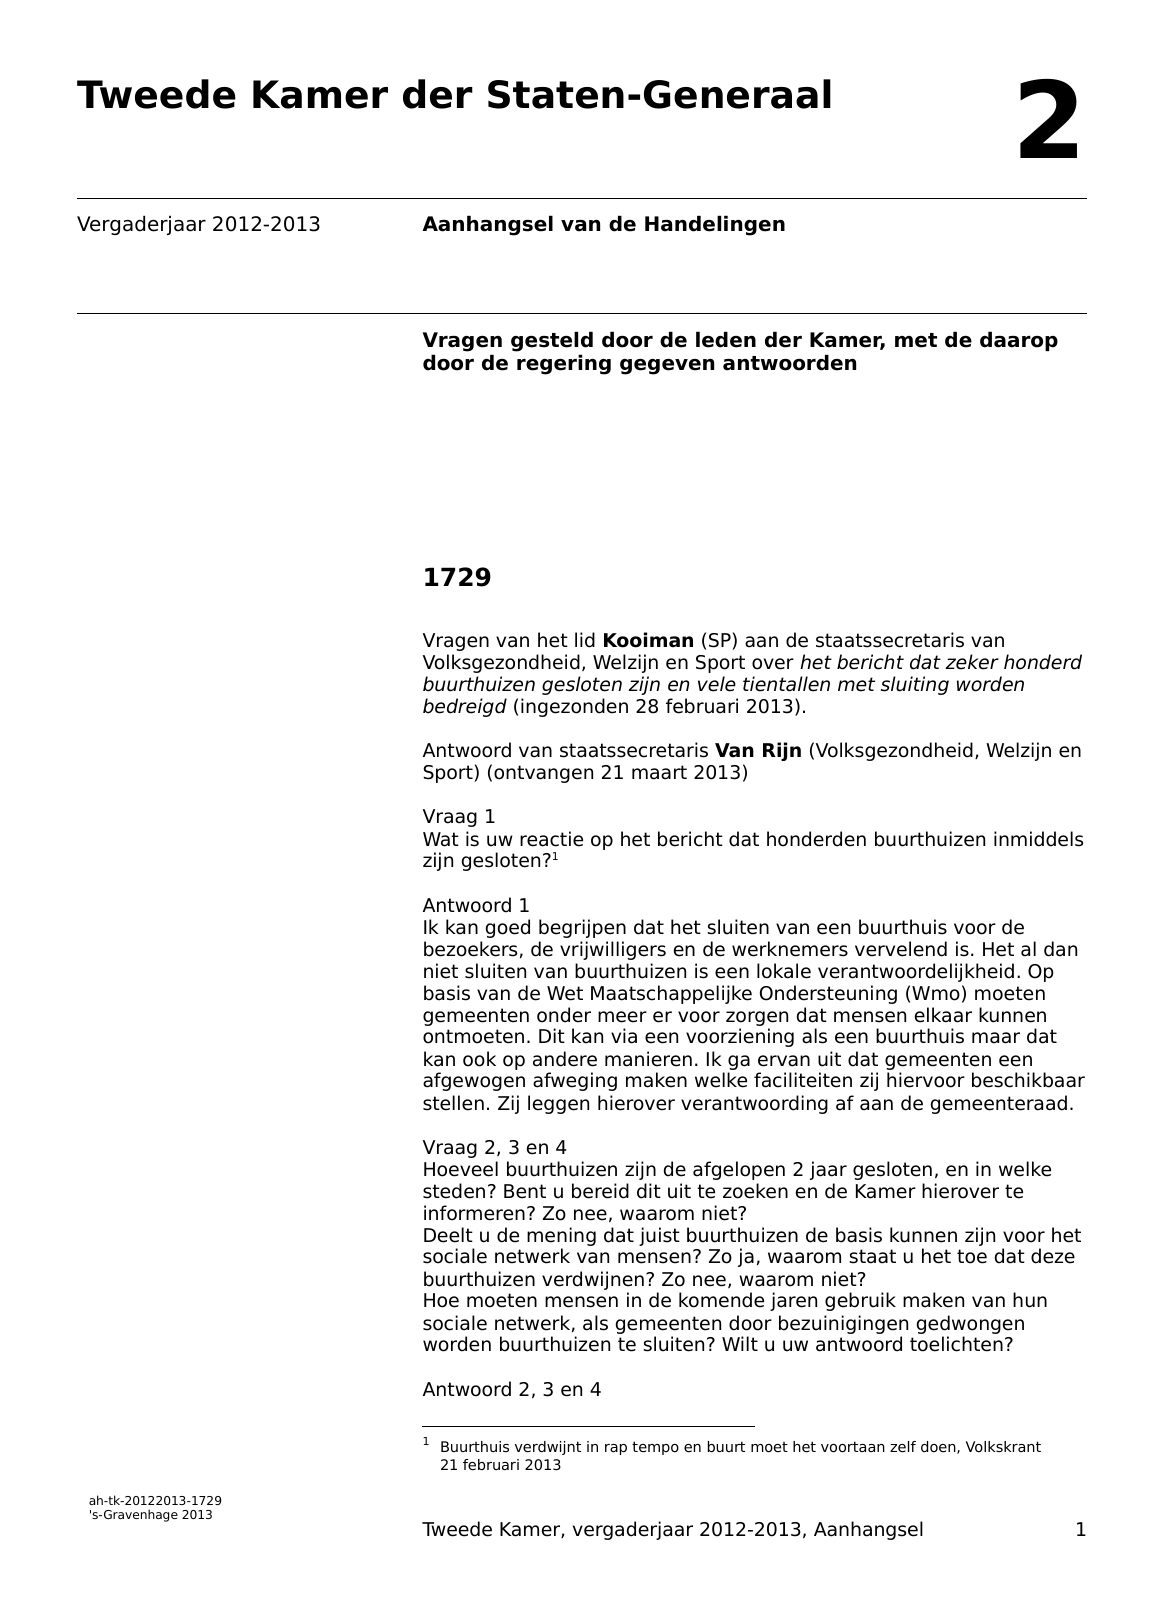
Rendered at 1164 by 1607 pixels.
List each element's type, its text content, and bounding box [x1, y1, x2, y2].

text 's-Gravenhage 2013 [88, 1508, 323, 1522]
text ah-tk-20122013-1729 [88, 1494, 323, 1508]
text Hoe moeten mensen in de komende jaren gebruik maken van hun sociale netwerk, als gemeenten door bezuinigingen gedwongen worden buurthuizen te sluiten? Wilt u uw antwoord toelichten? [422, 1290, 1087, 1356]
table_cell Aanhangsel van de Handelingen [422, 199, 1087, 313]
text Vraag 2, 3 en 4 [422, 1137, 1087, 1158]
table_cell Vergaderjaar 2012-2013 [77, 199, 422, 313]
text Wat is uw reactie op het bericht dat honderden buurthuizen inmiddels zijn gesloten? [422, 828, 1087, 872]
text Buurthuis verdwijnt in rap tempo en buurt moet het voortaan zelf doen, Volkskrant 21 februari 2013 [422, 1435, 1087, 1474]
text Antwoord 2, 3 en 4 [422, 1378, 1087, 1401]
text Ik kan goed begrijpen dat het sluiten van een buurthuis voor de bezoekers, de vrijwilligers en de werknemers vervelend is. Het al dan niet sluiten van buurthuizen is een lokale verantwoordelijkheid. Op basis van de Wet Maatschappelijke Ondersteuning (Wmo) moeten gemeenten onder meer er voor zorgen dat mensen elkaar kunnen ontmoeten. Dit kan via een voorziening als een buurthuis maar dat kan ook op andere manieren. Ik ga ervan uit dat gemeenten een afgewogen afweging maken welke faciliteiten zij hiervoor beschikbaar stellen. Zij leggen hierover verantwoording af aan de gemeenteraad. [422, 917, 1087, 1114]
table_header Tweede Kamer der Staten-Generaal [77, 59, 886, 198]
text 1729 [422, 563, 1087, 592]
text Deelt u de mening dat juist buurthuizen de basis kunnen zijn voor het sociale netwerk van mensen? Zo ja, waarom staat u het toe dat deze buurthuizen verdwijnen? Zo nee, waarom niet? [422, 1224, 1087, 1290]
text Hoeveel buurthuizen zijn de afgelopen 2 jaar gesloten, en in welke steden? Bent u bereid dit uit te zoeken en de Kamer hierover te informeren? Zo nee, waarom niet? [422, 1158, 1087, 1224]
table_cell [77, 314, 422, 375]
text Vraag 1 [422, 806, 1087, 828]
table_cell Vragen gesteld door de leden der Kamer, met de daarop door de regering gegeven antwoorden [422, 314, 1087, 375]
text Vragen van het lid Kooiman (SP) aan de staatssecretaris van Volksgezondheid, Welzijn en Sport over het bericht dat zeker honderd buurthuizen gesloten zijn en vele tientallen met sluiting worden bedreigd (ingezonden 28 februari 2013). [422, 630, 1087, 718]
table_header 2 [886, 59, 1087, 198]
text Antwoord 1 [422, 894, 1087, 917]
text Antwoord van staatssecretaris Van Rijn (Volksgezondheid, Welzijn en Sport) (ontvangen 21 maart 2013) [422, 740, 1087, 784]
